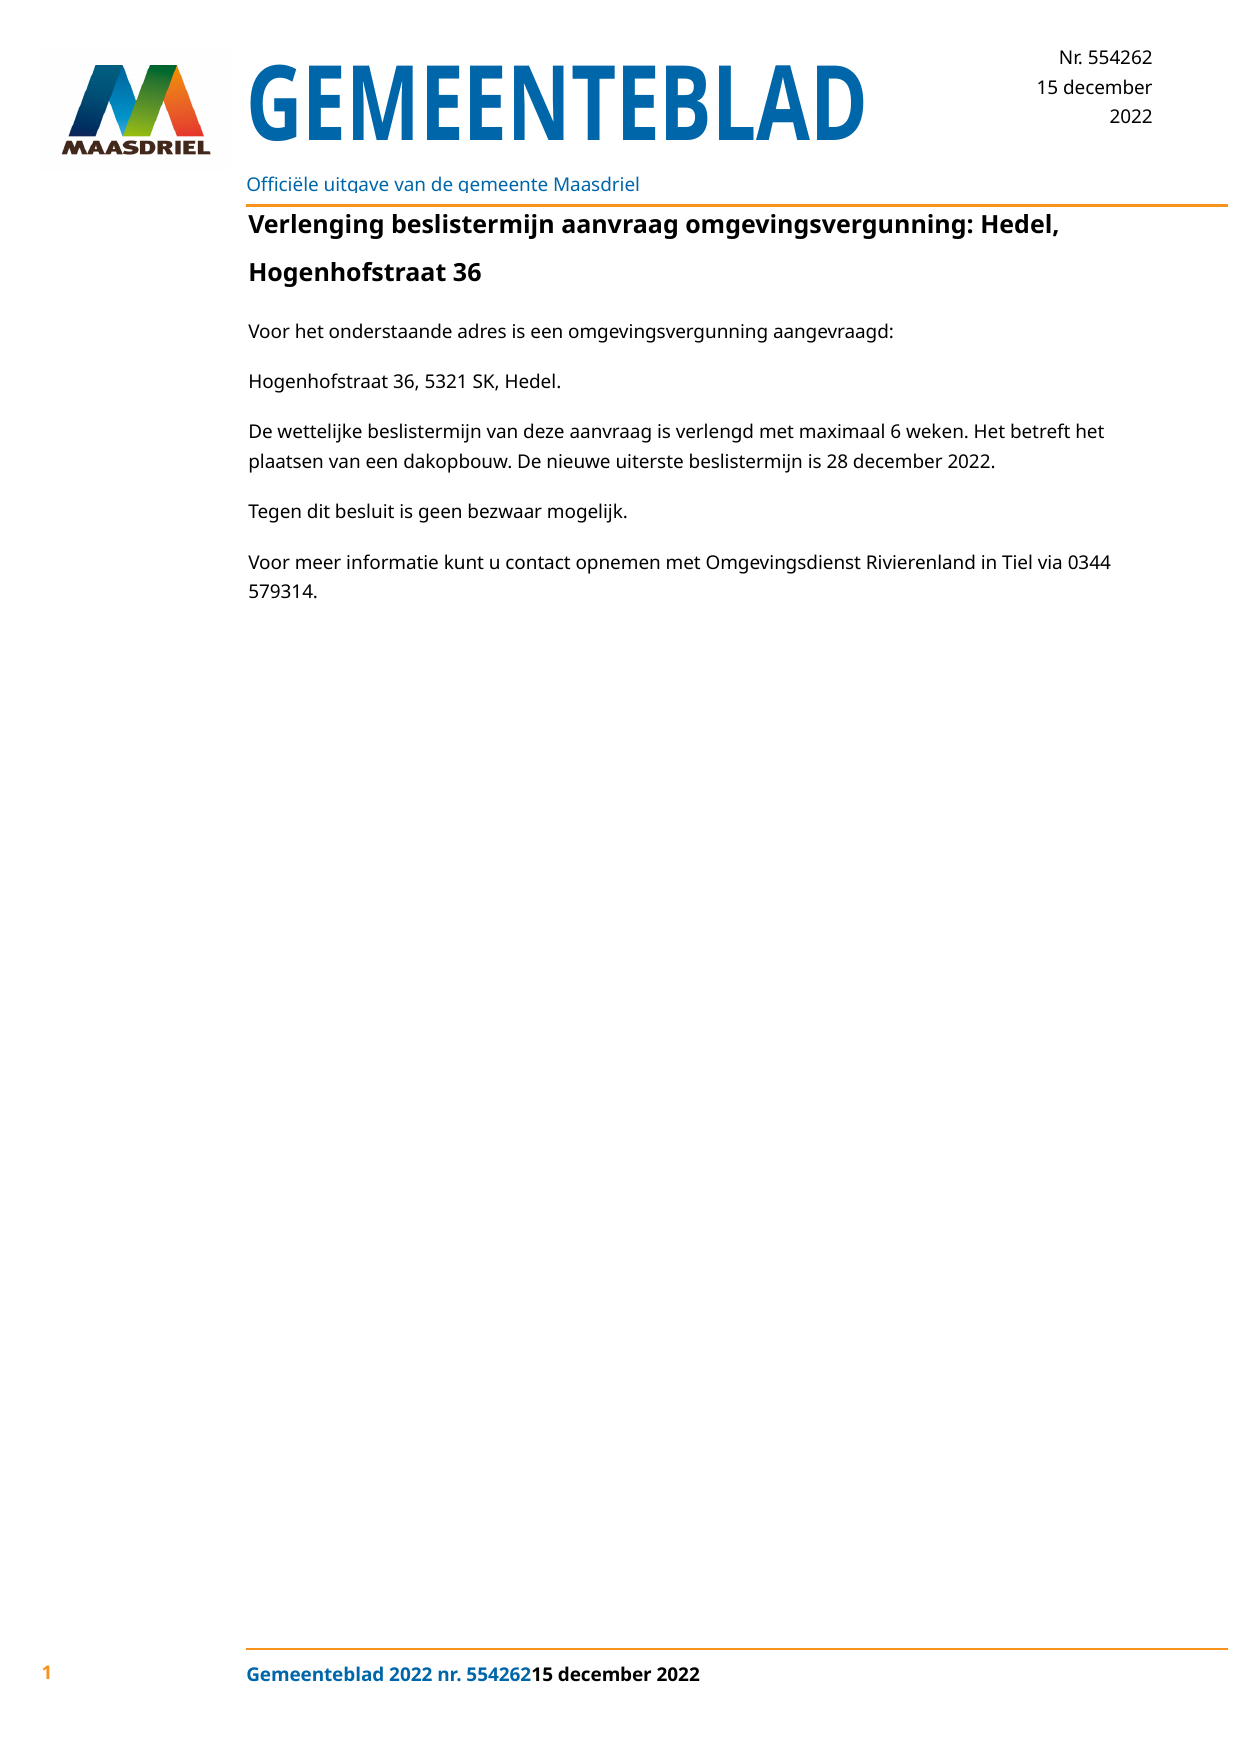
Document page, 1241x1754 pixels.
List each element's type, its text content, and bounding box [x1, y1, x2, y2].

picture [41, 47, 231, 172]
text Voor meer informatie kunt u contact opnemen met Omgevingsdienst Rivierenland in Tiel via 0344 579314. [248, 549, 1152, 604]
text Voor het onderstaande adres is een omgevingsvergunning aangevraagd: [248, 318, 1152, 344]
text Tegen dit besluit is geen bezwaar mogelijk. [248, 499, 1152, 524]
text Hogenhofstraat 36, 5321 SK, Hedel. [248, 368, 1152, 394]
text Verlenging beslistermijn aanvraag omgevingsvergunning: Hedel, Hogenhofstraat 36 [248, 207, 1152, 288]
text De wettelijke beslistermijn van deze aanvraag is verlengd met maximaal 6 weken. Het betreft het plaatsen van een dakopbouw. De nieuwe uiterste beslistermijn is 28 december 2022. [248, 419, 1152, 474]
